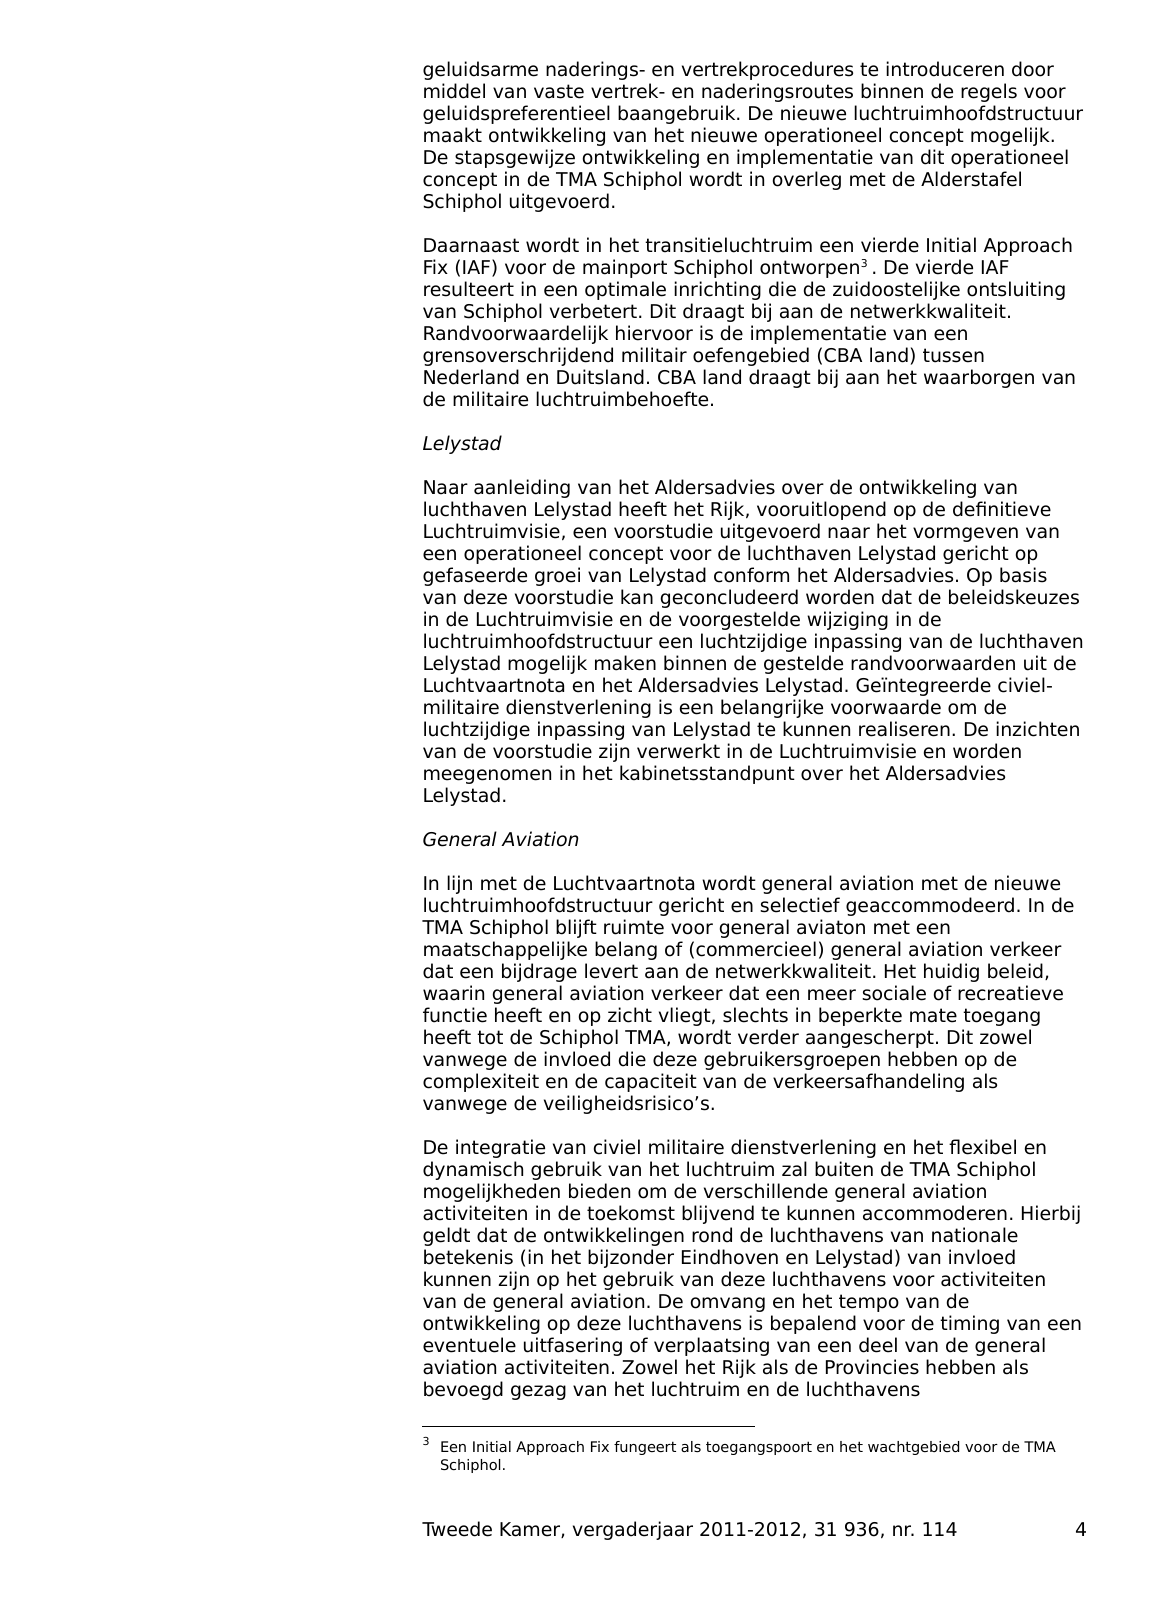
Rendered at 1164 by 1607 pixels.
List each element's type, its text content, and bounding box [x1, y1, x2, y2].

subtitle General Aviation [422, 829, 1087, 851]
text De integratie van civiel militaire dienstverlening en het flexibel en dynamisch gebruik van het luchtruim zal buiten de TMA Schiphol mogelijkheden bieden om de verschillende general aviation activiteiten in de toekomst blijvend te kunnen accommoderen. Hierbij geldt dat de ontwikkelingen rond de luchthavens van nationale betekenis (in het bijzonder Eindhoven en Lelystad) van invloed kunnen zijn op het gebruik van deze luchthavens voor activiteiten van de general aviation. De omvang en het tempo van de ontwikkeling op deze luchthavens is bepalend voor de timing van een eventuele uitfasering of verplaatsing van een deel van de general aviation activiteiten. Zowel het Rijk als de Provincies hebben als bevoegd gezag van het luchtruim en de luchthavens [422, 1137, 1087, 1401]
text Naar aanleiding van het Aldersadvies over de ontwikkeling van luchthaven Lelystad heeft het Rijk, vooruitlopend op de definitieve Luchtruimvisie, een voorstudie uitgevoerd naar het vormgeven van een operationeel concept voor de luchthaven Lelystad gericht op gefaseerde groei van Lelystad conform het Aldersadvies. Op basis van deze voorstudie kan geconcludeerd worden dat de beleidskeuzes in de Luchtruimvisie en de voorgestelde wijziging in de luchtruimhoofdstructuur een luchtzijdige inpassing van de luchthaven Lelystad mogelijk maken binnen de gestelde randvoorwaarden uit de Luchtvaartnota en het Aldersadvies Lelystad. Geïntegreerde civiel-militaire dienstverlening is een belangrijke voorwaarde om de luchtzijdige inpassing van Lelystad te kunnen realiseren. De inzichten van de voorstudie zijn verwerkt in de Luchtruimvisie en worden meegenomen in het kabinetsstandpunt over het Aldersadvies Lelystad. [422, 477, 1087, 807]
text In lijn met de Luchtvaartnota wordt general aviation met de nieuwe luchtruimhoofdstructuur gericht en selectief geaccommodeerd. In de TMA Schiphol blijft ruimte voor general aviaton met een maatschappelijke belang of (commercieel) general aviation verkeer dat een bijdrage levert aan de netwerkkwaliteit. Het huidig beleid, waarin general aviation verkeer dat een meer sociale of recreatieve functie heeft en op zicht vliegt, slechts in beperkte mate toegang heeft tot de Schiphol TMA, wordt verder aangescherpt. Dit zowel vanwege de invloed die deze gebruikersgroepen hebben op de complexiteit en de capaciteit van de verkeersafhandeling als vanwege de veiligheidsrisico’s. [422, 873, 1087, 1115]
subtitle Lelystad [422, 433, 1087, 455]
text Een Initial Approach Fix fungeert als toegangspoort en het wachtgebied voor de TMA Schiphol. [422, 1435, 1087, 1474]
text geluidsarme naderings- en vertrekprocedures te introduceren door middel van vaste vertrek- en naderingsroutes binnen de regels voor geluidspreferentieel baangebruik. De nieuwe luchtruimhoofdstructuur maakt ontwikkeling van het nieuwe operationeel concept mogelijk. De stapsgewijze ontwikkeling en implementatie van dit operationeel concept in de TMA Schiphol wordt in overleg met de Alderstafel Schiphol uitgevoerd. [422, 59, 1087, 213]
text Daarnaast wordt in het transitieluchtruim een vierde Initial Approach Fix (IAF) voor de mainport Schiphol ontworpen. De vierde IAF resulteert in een optimale inrichting die de zuidoostelijke ontsluiting van Schiphol verbetert. Dit draagt bij aan de netwerkkwaliteit. Randvoorwaardelijk hiervoor is de implementatie van een grensoverschrijdend militair oefengebied (CBA land) tussen Nederland en Duitsland. CBA land draagt bij aan het waarborgen van de militaire luchtruimbehoefte. [422, 235, 1087, 411]
